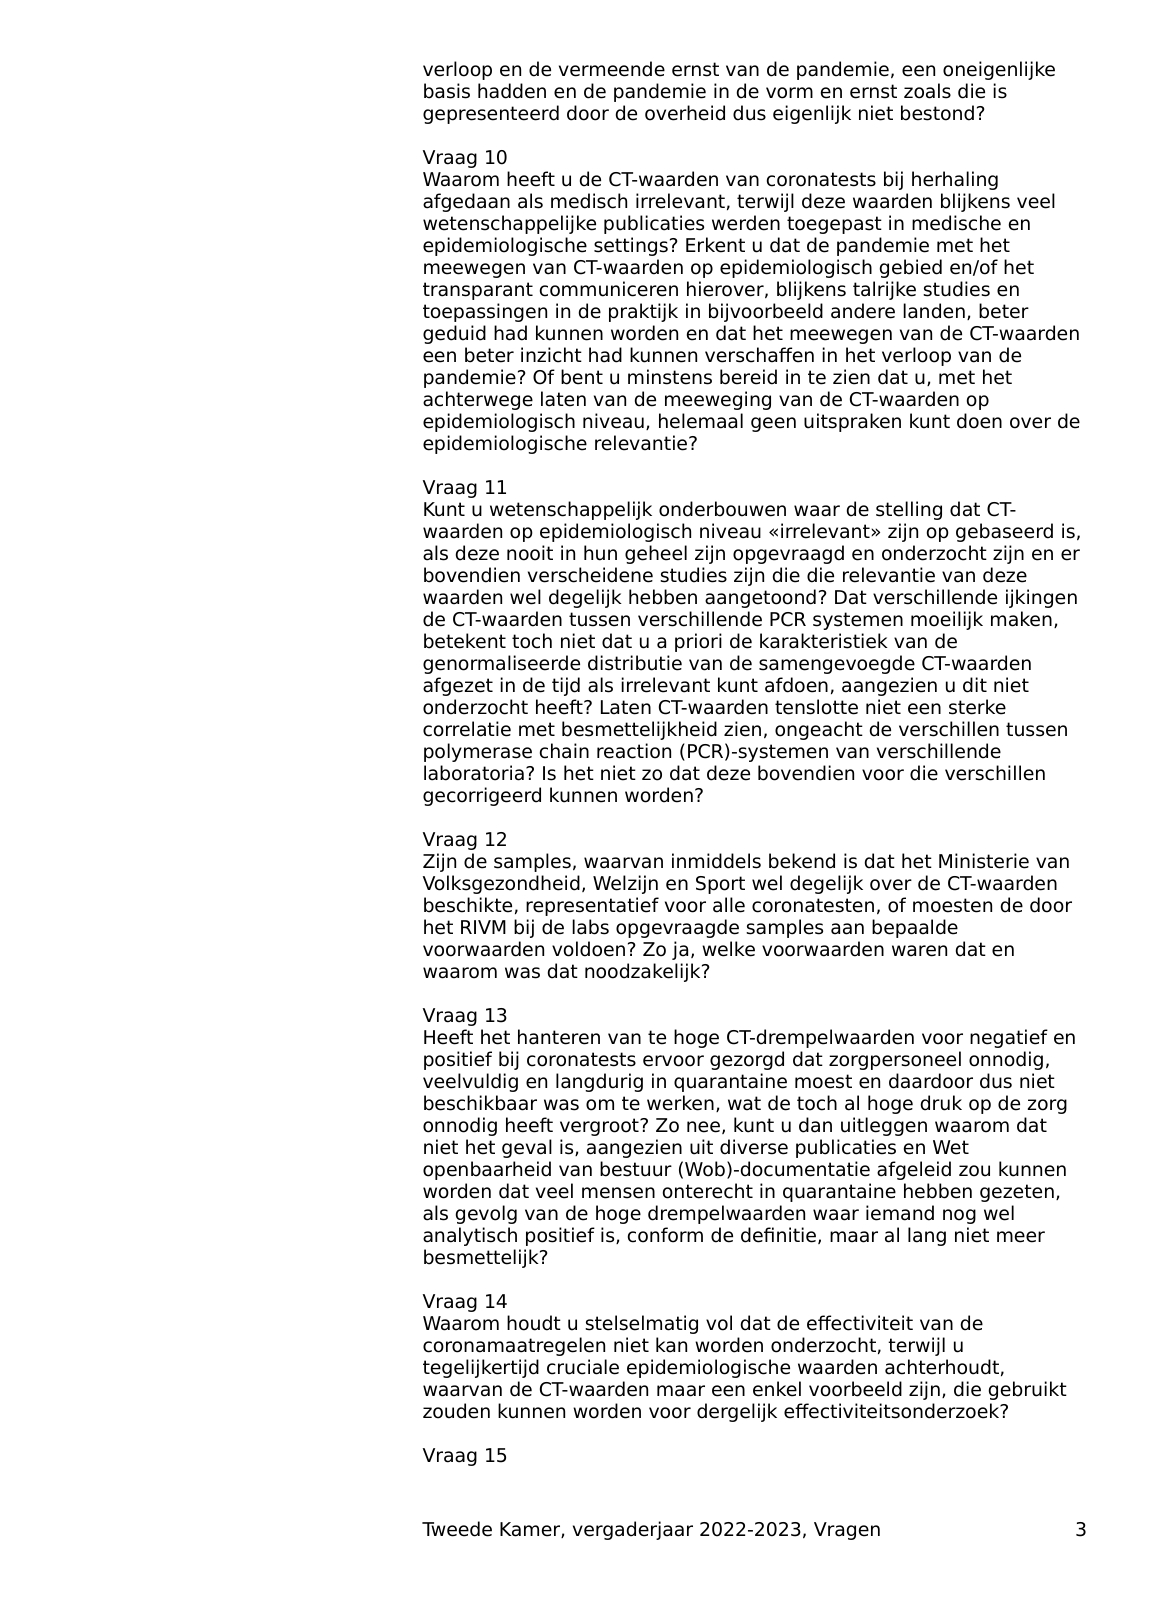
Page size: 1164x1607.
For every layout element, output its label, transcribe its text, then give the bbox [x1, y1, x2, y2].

text Zijn de samples, waarvan inmiddels bekend is dat het Ministerie van Volksgezondheid, Welzijn en Sport wel degelijk over de CT-waarden beschikte, representatief voor alle coronatesten, of moesten de door het RIVM bij de labs opgevraagde samples aan bepaalde voorwaarden voldoen? Zo ja, welke voorwaarden waren dat en waarom was dat noodzakelijk? [422, 851, 1087, 983]
text Vraag 14 [422, 1291, 1087, 1313]
text Vraag 12 [422, 829, 1087, 851]
text Vraag 13 [422, 1005, 1087, 1027]
text Vraag 15 [422, 1445, 1087, 1467]
text Vraag 10 [422, 147, 1087, 169]
text Vraag 11 [422, 477, 1087, 499]
text Kunt u wetenschappelijk onderbouwen waar de stelling dat CT-waarden op epidemiologisch niveau «irrelevant» zijn op gebaseerd is, als deze nooit in hun geheel zijn opgevraagd en onderzocht zijn en er bovendien verscheidene studies zijn die die relevantie van deze waarden wel degelijk hebben aangetoond? Dat verschillende ijkingen de CT-waarden tussen verschillende PCR systemen moeilijk maken, betekent toch niet dat u a priori de karakteristiek van de genormaliseerde distributie van de samengevoegde CT-waarden afgezet in de tijd als irrelevant kunt afdoen, aangezien u dit niet onderzocht heeft? Laten CT-waarden tenslotte niet een sterke correlatie met besmettelijkheid zien, ongeacht de verschillen tussen polymerase chain reaction (PCR)-systemen van verschillende laboratoria? Is het niet zo dat deze bovendien voor die verschillen gecorrigeerd kunnen worden? [422, 499, 1087, 807]
text Waarom houdt u stelselmatig vol dat de effectiviteit van de coronamaatregelen niet kan worden onderzocht, terwijl u tegelijkertijd cruciale epidemiologische waarden achterhoudt, waarvan de CT-waarden maar een enkel voorbeeld zijn, die gebruikt zouden kunnen worden voor dergelijk effectiviteitsonderzoek? [422, 1313, 1087, 1423]
text Heeft het hanteren van te hoge CT-drempelwaarden voor negatief en positief bij coronatests ervoor gezorgd dat zorgpersoneel onnodig, veelvuldig en langdurig in quarantaine moest en daardoor dus niet beschikbaar was om te werken, wat de toch al hoge druk op de zorg onnodig heeft vergroot­? Zo nee, kunt u dan uitleggen waarom dat niet het geval is, aangezien uit diverse publicaties en Wet openbaarheid van bestuur (Wob)-documentatie afgeleid zou kunnen worden dat veel mensen onterecht in quarantaine hebben gezeten, als gevolg van de hoge drempelwaarden waar iemand nog wel analytisch positief is, conform de definitie, maar al lang niet meer besmettelijk? [422, 1027, 1087, 1269]
text verloop en de vermeende ernst van de pandemie, een oneigenlijke basis hadden en de pandemie in de vorm en ernst zoals die is gepresenteerd door de overheid dus eigenlijk niet bestond? [422, 59, 1087, 125]
text Waarom heeft u de CT-waarden van coronatests bij herhaling afgedaan als medisch irrelevant, terwijl deze waarden blijkens veel wetenschappelijke publicaties werden toegepast in medische en epidemiologische settings? Erkent u dat de pandemie met het meewegen van CT-waarden op epidemiologisch gebied en/of het transparant communiceren hierover, blijkens talrijke studies en toepassingen in de praktijk in bijvoorbeeld andere landen, beter geduid had kunnen worden en dat het meewegen van de CT-waarden een beter inzicht had kunnen verschaffen in het verloop van de pandemie? Of bent u minstens bereid in te zien dat u, met het achterwege laten van de meeweging van de CT-waarden op epidemiologisch niveau, helemaal geen uitspraken kunt doen over de epidemiologische relevantie? [422, 169, 1087, 455]
